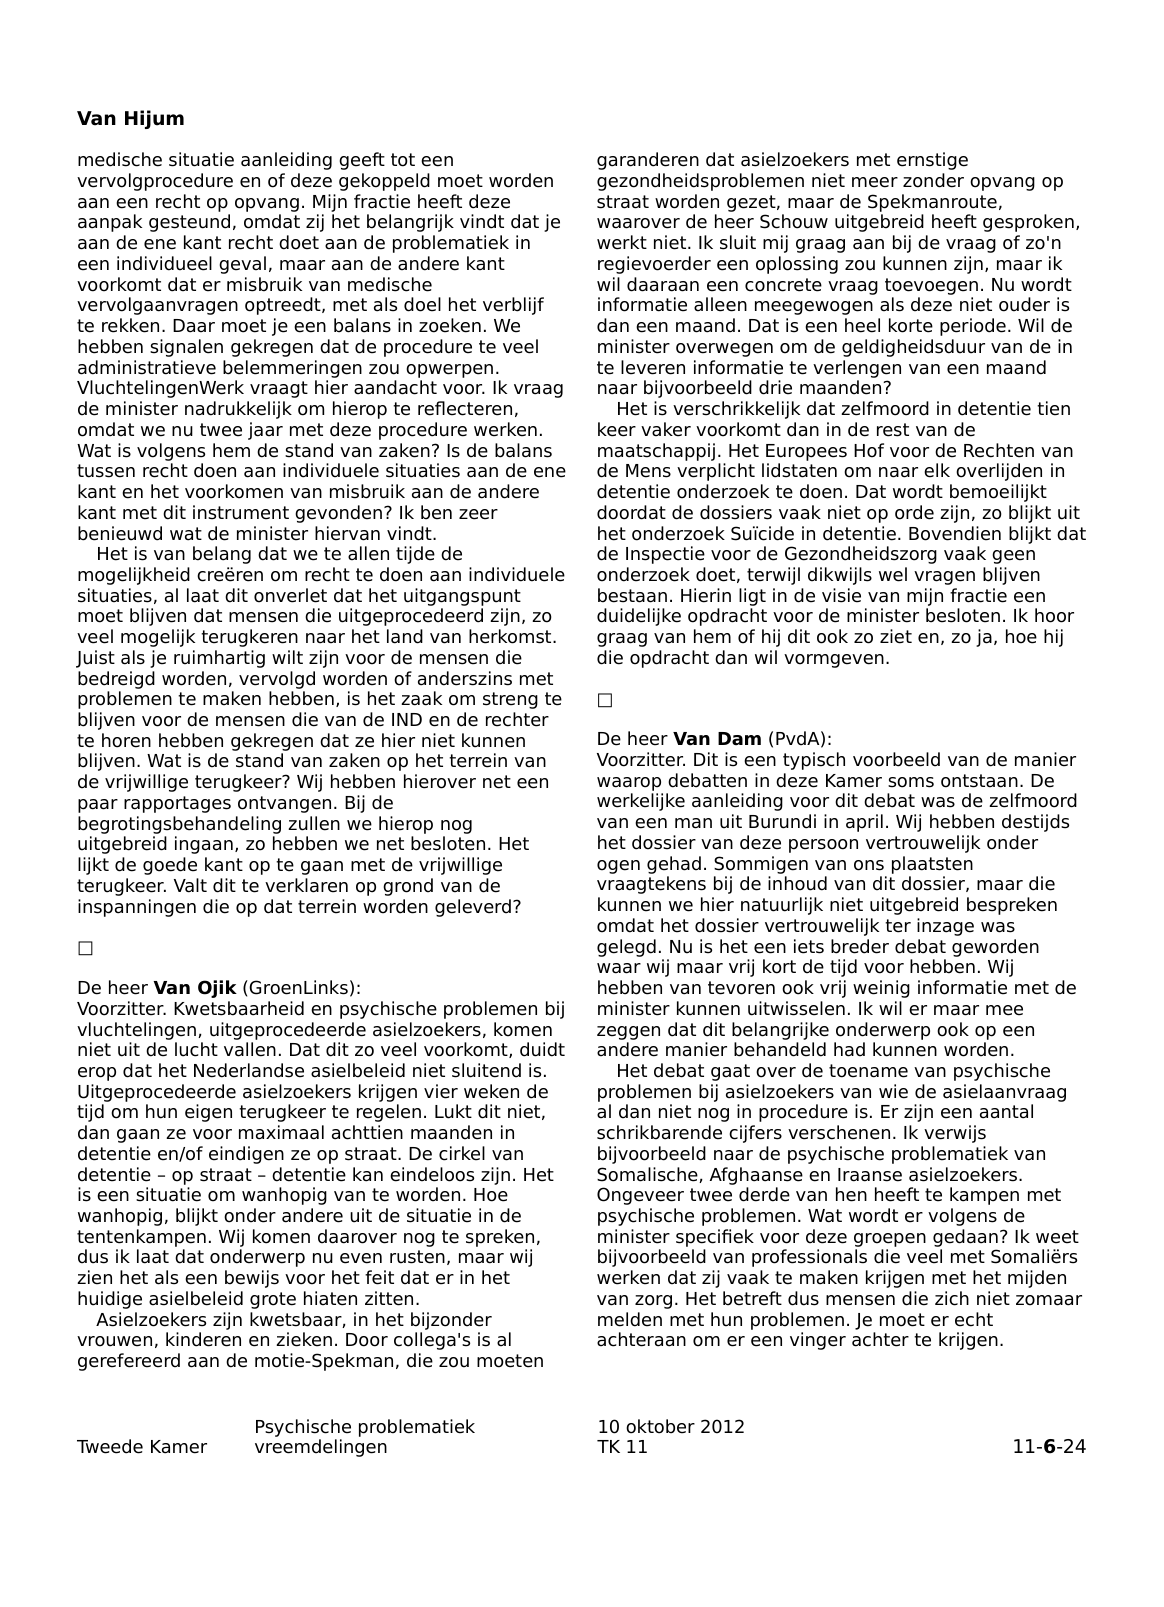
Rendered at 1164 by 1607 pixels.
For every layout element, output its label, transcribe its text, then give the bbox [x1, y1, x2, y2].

text De heer Van Ojik (GroenLinks): [77, 978, 567, 999]
text Het is van belang dat we te allen tijde de mogelijkheid creëren om recht te doen aan individuele situaties, al laat dit onverlet dat het uitgangspunt moet blijven dat mensen die uitgeprocedeerd zijn, zo veel mogelijk terugkeren naar het land van herkomst. Juist als je ruimhartig wilt zijn voor de mensen die bedreigd worden, vervolgd worden of anderszins met problemen te maken hebben, is het zaak om streng te blijven voor de mensen die van de IND en de rechter te horen hebben gekregen dat ze hier niet kunnen blijven. Wat is de stand van zaken op het terrein van de vrijwillige terugkeer? Wij hebben hierover net een paar rapportages ontvangen. Bij de begrotingsbehandeling zullen we hierop nog uitgebreid ingaan, zo hebben we net besloten. Het lijkt de goede kant op te gaan met de vrijwillige terugkeer. Valt dit te verklaren op grond van de inspanningen die op dat terrein worden geleverd? [77, 544, 567, 917]
text □ [77, 937, 567, 958]
text Voorzitter. Kwetsbaarheid en psychische problemen bij vluchtelingen, uitgeprocedeerde asielzoekers, komen niet uit de lucht vallen. Dat dit zo veel voorkomt, duidt erop dat het Nederlandse asielbeleid niet sluitend is. Uitgeprocedeerde asielzoekers krijgen vier weken de tijd om hun eigen terugkeer te regelen. Lukt dit niet, dan gaan ze voor maximaal achttien maanden in detentie en/of eindigen ze op straat. De cirkel van detentie – op straat – detentie kan eindeloos zijn. Het is een situatie om wanhopig van te worden. Hoe wanhopig, blijkt onder andere uit de situatie in de tentenkampen. Wij komen daarover nog te spreken, dus ik laat dat onderwerp nu even rusten, maar wij zien het als een bewijs voor het feit dat er in het huidige asielbeleid grote hiaten zitten. [77, 999, 567, 1309]
text Asielzoekers zijn kwetsbaar, in het bijzonder vrouwen, kinderen en zieken. Door collega's is al gerefereerd aan de motie-Spekman, die zou moeten [77, 1309, 567, 1372]
text □ [596, 688, 1087, 709]
text medische situatie aanleiding geeft tot een vervolgprocedure en of deze gekoppeld moet worden aan een recht op opvang. Mijn fractie heeft deze aanpak gesteund, omdat zij het belangrijk vindt dat je aan de ene kant recht doet aan de problematiek in een individueel geval, maar aan de andere kant voorkomt dat er misbruik van medische vervolgaanvragen optreedt, met als doel het verblijf te rekken. Daar moet je een balans in zoeken. We hebben signalen gekregen dat de procedure te veel administratieve belemmeringen zou opwerpen. VluchtelingenWerk vraagt hier aandacht voor. Ik vraag de minister nadrukkelijk om hierop te reflecteren, omdat we nu twee jaar met deze procedure werken. Wat is volgens hem de stand van zaken? Is de balans tussen recht doen aan individuele situaties aan de ene kant en het voorkomen van misbruik aan de andere kant met dit instrument gevonden? Ik ben zeer benieuwd wat de minister hiervan vindt. [77, 150, 567, 544]
text garanderen dat asielzoekers met ernstige gezondheidsproblemen niet meer zonder opvang op straat worden gezet, maar de Spekmanroute, waarover de heer Schouw uitgebreid heeft gesproken, werkt niet. Ik sluit mij graag aan bij de vraag of zo'n regievoerder een oplossing zou kunnen zijn, maar ik wil daaraan een concrete vraag toevoegen. Nu wordt informatie alleen meegewogen als deze niet ouder is dan een maand. Dat is een heel korte periode. Wil de minister overwegen om de geldigheidsduur van de in te leveren informatie te verlengen van een maand naar bijvoorbeeld drie maanden? [596, 150, 1087, 399]
text Voorzitter. Dit is een typisch voorbeeld van de manier waarop debatten in deze Kamer soms ontstaan. De werkelijke aanleiding voor dit debat was de zelfmoord van een man uit Burundi in april. Wij hebben destijds het dossier van deze persoon vertrouwelijk onder ogen gehad. Sommigen van ons plaatsten vraagtekens bij de inhoud van dit dossier, maar die kunnen we hier natuurlijk niet uitgebreid bespreken omdat het dossier vertrouwelijk ter inzage was gelegd. Nu is het een iets breder debat geworden waar wij maar vrij kort de tijd voor hebben. Wij hebben van tevoren ook vrij weinig informatie met de minister kunnen uitwisselen. Ik wil er maar mee zeggen dat dit belangrijke onderwerp ook op een andere manier behandeld had kunnen worden. [596, 750, 1087, 1061]
text Het debat gaat over de toename van psychische problemen bij asielzoekers van wie de asielaanvraag al dan niet nog in procedure is. Er zijn een aantal schrikbarende cijfers verschenen. Ik verwijs bijvoorbeeld naar de psychische problematiek van Somalische, Afghaanse en Iraanse asielzoekers. Ongeveer twee derde van hen heeft te kampen met psychische problemen. Wat wordt er volgens de minister specifiek voor deze groepen gedaan? Ik weet bijvoorbeeld van professionals die veel met Somaliërs werken dat zij vaak te maken krijgen met het mijden van zorg. Het betreft dus mensen die zich niet zomaar melden met hun problemen. Je moet er echt achteraan om er een vinger achter te krijgen. [596, 1061, 1087, 1351]
text De heer Van Dam (PvdA): [596, 729, 1087, 750]
text Het is verschrikkelijk dat zelfmoord in detentie tien keer vaker voorkomt dan in de rest van de maatschappij. Het Europees Hof voor de Rechten van de Mens verplicht lidstaten om naar elk overlijden in detentie onderzoek te doen. Dat wordt bemoeilijkt doordat de dossiers vaak niet op orde zijn, zo blijkt uit het onderzoek Suïcide in detentie. Bovendien blijkt dat de Inspectie voor de Gezondheidszorg vaak geen onderzoek doet, terwijl dikwijls wel vragen blijven bestaan. Hierin ligt in de visie van mijn fractie een duidelijke opdracht voor de minister besloten. Ik hoor graag van hem of hij dit ook zo ziet en, zo ja, hoe hij die opdracht dan wil vormgeven. [596, 399, 1087, 668]
